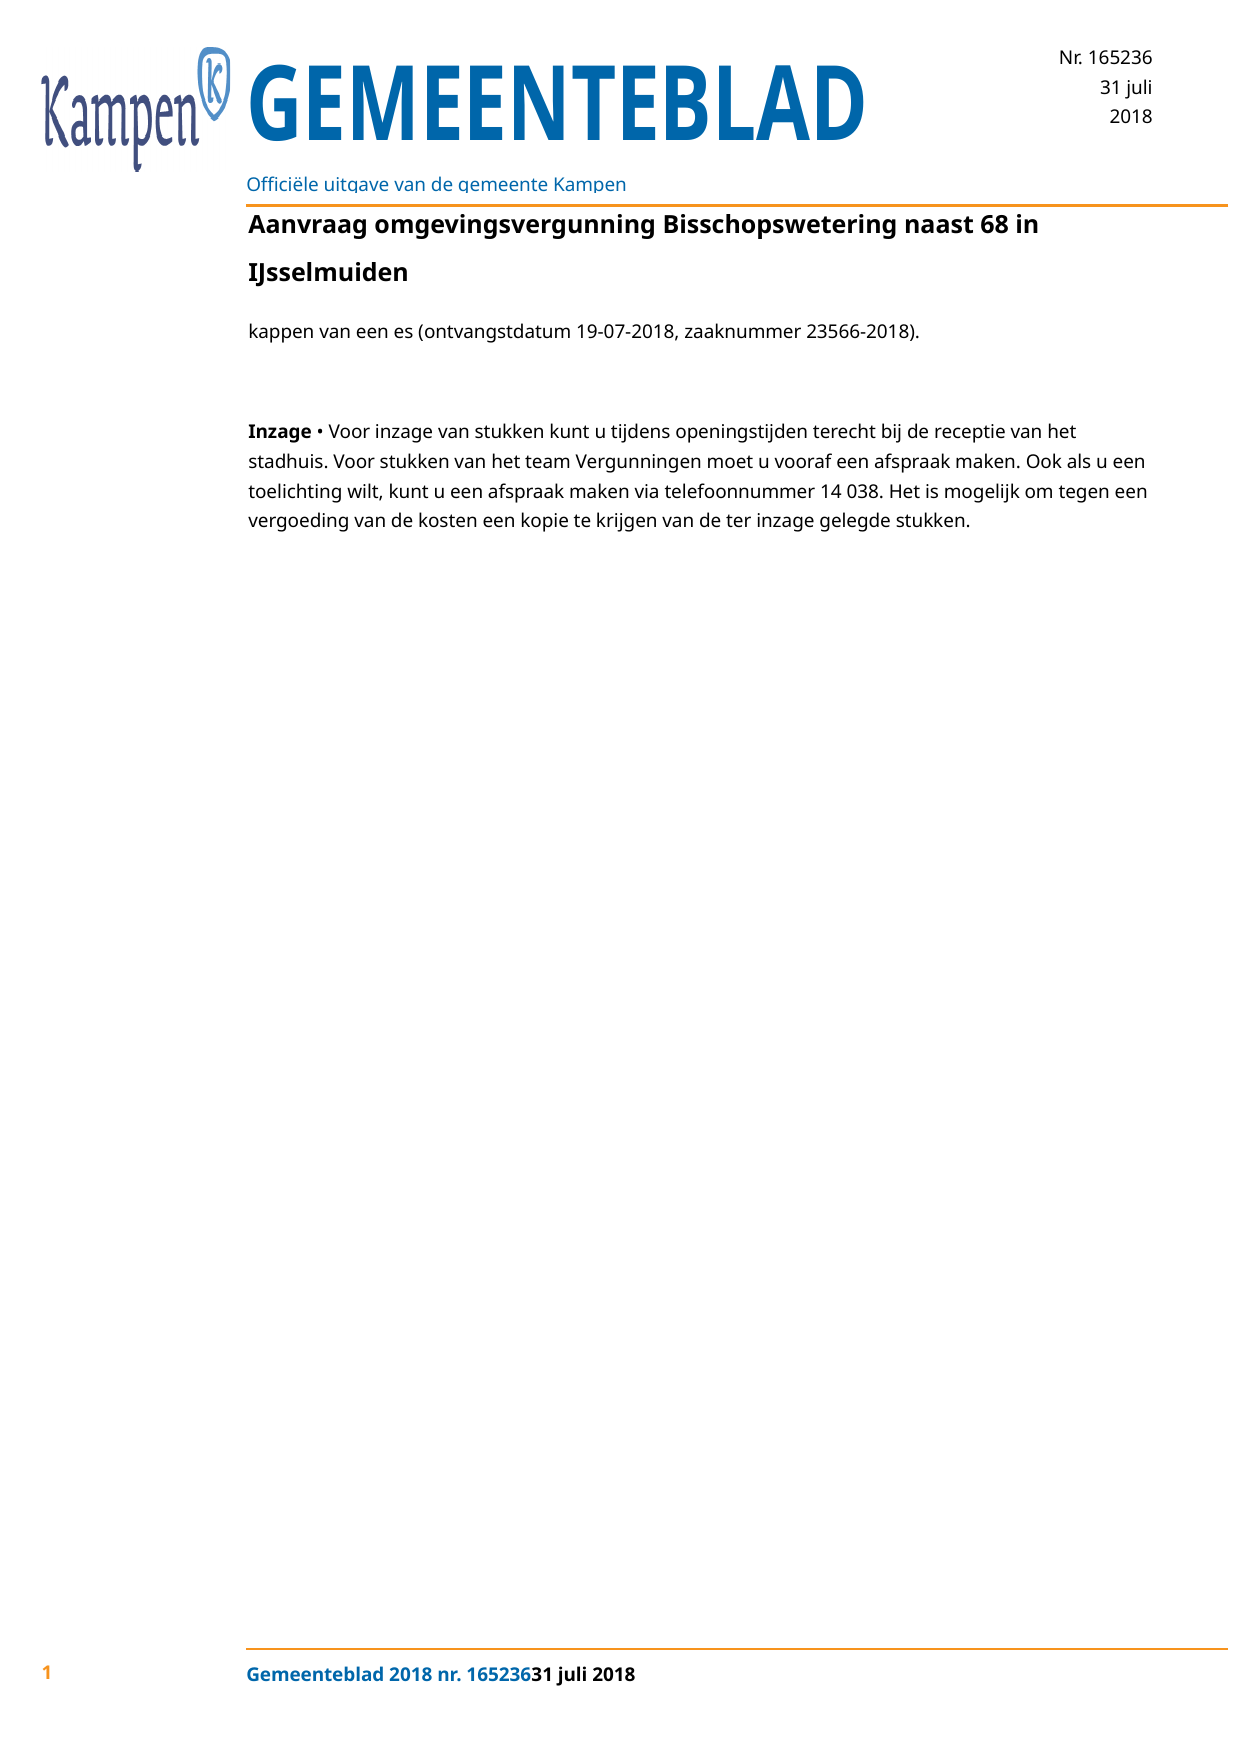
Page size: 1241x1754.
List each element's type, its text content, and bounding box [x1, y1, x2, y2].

text Inzage • Voor inzage van stukken kunt u tijdens openingstijden terecht bij de receptie van het stadhuis. Voor stukken van het team Vergunningen moet u vooraf een afspraak maken. Ook als u een toelichting wilt, kunt u een afspraak maken via telefoonnummer 14 038. Het is mogelijk om tegen een vergoeding van de kosten een kopie te krijgen van de ter inzage gelegde stukken. [248, 419, 1152, 533]
text Aanvraag omgevingsvergunning Bisschopswetering naast 68 in IJsselmuiden [248, 207, 1152, 288]
text kappen van een es (ontvangstdatum 19-07-2018, zaaknummer 23566-2018). [248, 318, 1152, 344]
picture [41, 47, 231, 172]
